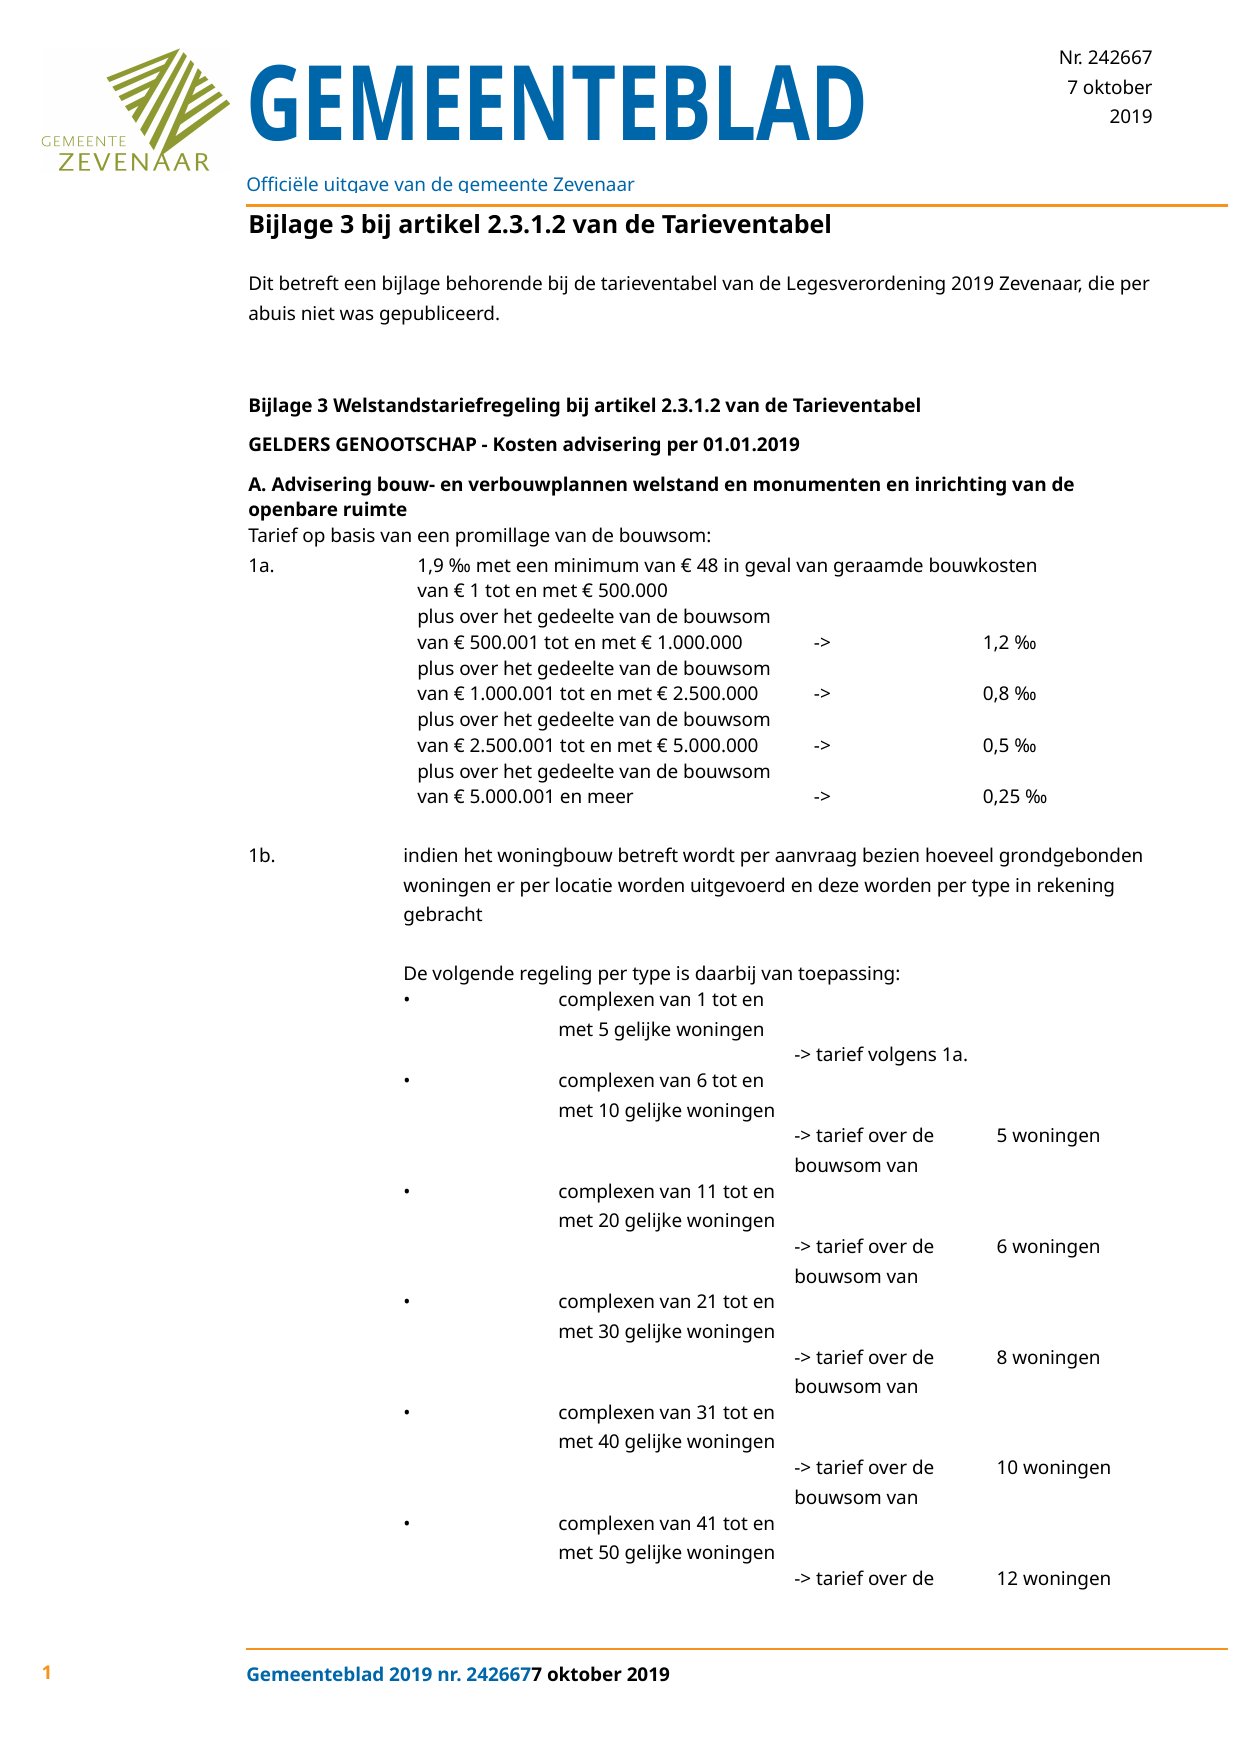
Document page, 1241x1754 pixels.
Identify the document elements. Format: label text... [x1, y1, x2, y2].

table_cell [248, 1042, 403, 1067]
table_cell [248, 1289, 403, 1344]
table_header 1b. [248, 842, 403, 986]
table_cell van € 1.000.001 tot en met € 2.500.000 [417, 681, 814, 706]
text Bijlage 3 Welstandstariefregeling bij artikel 2.3.1.2 van de Tarieventabel [248, 392, 1152, 418]
table_cell -> [814, 681, 983, 706]
table_cell • [403, 1510, 558, 1565]
table_header indien het woningbouw betreft wordt per aanvraag bezien hoeveel grondgebonden woningen er per locatie worden uitgevoerd en deze worden per type in rekening gebracht De volgende regeling per type is daarbij van toepassing: [403, 842, 1152, 986]
table_cell • [403, 1399, 558, 1454]
table_cell [248, 758, 417, 783]
table_cell 12 woningen [996, 1565, 1152, 1591]
table_cell [996, 986, 1152, 1042]
table_cell plus over het gedeelte van de bouwsom [417, 758, 814, 783]
table_cell 10 woningen [996, 1455, 1152, 1510]
table_cell [794, 1510, 996, 1565]
table_cell [983, 578, 1152, 603]
table_cell van € 5.000.001 en meer [417, 784, 814, 809]
table_cell [558, 1565, 794, 1591]
table_cell -> tarief over de bouwsom van [794, 1344, 996, 1399]
table_cell 8 woningen [996, 1344, 1152, 1399]
table_cell -> [814, 732, 983, 758]
table_cell [248, 1399, 403, 1454]
table_cell [248, 629, 417, 655]
table_cell van € 500.001 tot en met € 1.000.000 [417, 629, 814, 655]
table_cell [403, 1042, 558, 1067]
table_cell [558, 1123, 794, 1178]
table_cell [558, 1344, 794, 1399]
table_cell [996, 1399, 1152, 1454]
text Tarief op basis van een promillage van de bouwsom: [248, 522, 1152, 548]
table_cell van € 1 tot en met € 500.000 [417, 578, 814, 603]
table_cell [558, 1233, 794, 1288]
table_cell [996, 1510, 1152, 1565]
table_cell [248, 578, 417, 603]
table_cell [248, 655, 417, 681]
picture [41, 47, 231, 172]
table_cell [248, 784, 417, 809]
table_cell [996, 1042, 1152, 1067]
table_cell [814, 578, 983, 603]
table_cell complexen van 11 tot en met 20 gelijke woningen [558, 1178, 794, 1233]
text Dit betreft een bijlage behorende bij de tarieventabel van de Legesverordening 2019 Zevenaar, die per abuis niet was gepubliceerd. [248, 270, 1152, 326]
table_cell -> tarief over de bouwsom van [794, 1233, 996, 1288]
table_cell [403, 1565, 558, 1591]
table_cell complexen van 31 tot en met 40 gelijke woningen [558, 1399, 794, 1454]
table_cell [794, 1067, 996, 1123]
table_cell [403, 1233, 558, 1288]
table_cell -> tarief over de [794, 1565, 996, 1591]
table_cell complexen van 21 tot en met 30 gelijke woningen [558, 1289, 794, 1344]
table_cell van € 2.500.001 tot en met € 5.000.000 [417, 732, 814, 758]
table_cell [996, 1289, 1152, 1344]
table_cell [814, 655, 983, 681]
table_cell complexen van 6 tot en met 10 gelijke woningen [558, 1067, 794, 1123]
table_cell • [403, 1067, 558, 1123]
table_cell [996, 1178, 1152, 1233]
table_cell -> tarief volgens 1a. [794, 1042, 996, 1067]
table_cell plus over het gedeelte van de bouwsom [417, 604, 814, 629]
table_cell [996, 1067, 1152, 1123]
table_cell -> [814, 629, 983, 655]
table_cell 0,8 ‰ [983, 681, 1152, 706]
table_cell [403, 1455, 558, 1510]
table_cell 5 woningen [996, 1123, 1152, 1178]
table_cell [248, 1067, 403, 1123]
table_cell [983, 758, 1152, 783]
table_cell • [403, 1289, 558, 1344]
table_cell [983, 655, 1152, 681]
table_cell [248, 986, 403, 1042]
text A. Advisering bouw- en verbouwplannen welstand en monumenten en inrichting van de openbare ruimte [248, 471, 1152, 522]
table_cell [248, 1178, 403, 1233]
text Bijlage 3 bij artikel 2.3.1.2 van de Tarieventabel [248, 207, 1152, 241]
table_cell plus over het gedeelte van de bouwsom [417, 655, 814, 681]
table_cell [814, 706, 983, 732]
table_cell [248, 1123, 403, 1178]
table_cell • [403, 1178, 558, 1233]
table_cell [248, 604, 417, 629]
table_cell [983, 706, 1152, 732]
table_cell [248, 706, 417, 732]
table_cell [248, 681, 417, 706]
table_cell [558, 1042, 794, 1067]
table_cell [248, 1344, 403, 1399]
table_cell [248, 1455, 403, 1510]
table_cell [983, 604, 1152, 629]
table_cell complexen van 41 tot en met 50 gelijke woningen [558, 1510, 794, 1565]
table_cell [248, 1565, 403, 1591]
table_cell [403, 1123, 558, 1178]
table_cell [794, 1399, 996, 1454]
table_cell -> tarief over de bouwsom van [794, 1123, 996, 1178]
table_cell [794, 1289, 996, 1344]
table_cell -> tarief over de bouwsom van [794, 1455, 996, 1510]
table_cell [403, 1344, 558, 1399]
table_cell plus over het gedeelte van de bouwsom [417, 706, 814, 732]
table_header 1a. [248, 552, 417, 578]
table_cell [248, 1510, 403, 1565]
table_cell [248, 732, 417, 758]
table_cell 6 woningen [996, 1233, 1152, 1288]
table_cell 1,2 ‰ [983, 629, 1152, 655]
text GELDERS GENOOTSCHAP - Kosten advisering per 01.01.2019 [248, 432, 1152, 457]
table_cell [558, 1455, 794, 1510]
table_cell [814, 758, 983, 783]
table_cell 0,25 ‰ [983, 784, 1152, 809]
table_cell [248, 1233, 403, 1288]
table_cell [794, 986, 996, 1042]
table_cell [794, 1178, 996, 1233]
table_cell [814, 604, 983, 629]
table_cell complexen van 1 tot en met 5 gelijke woningen [558, 986, 794, 1042]
table_cell • [403, 986, 558, 1042]
table_cell 0,5 ‰ [983, 732, 1152, 758]
table_cell -> [814, 784, 983, 809]
table_header 1,9 ‰ met een minimum van € 48 in geval van geraamde bouwkosten [417, 552, 1152, 578]
